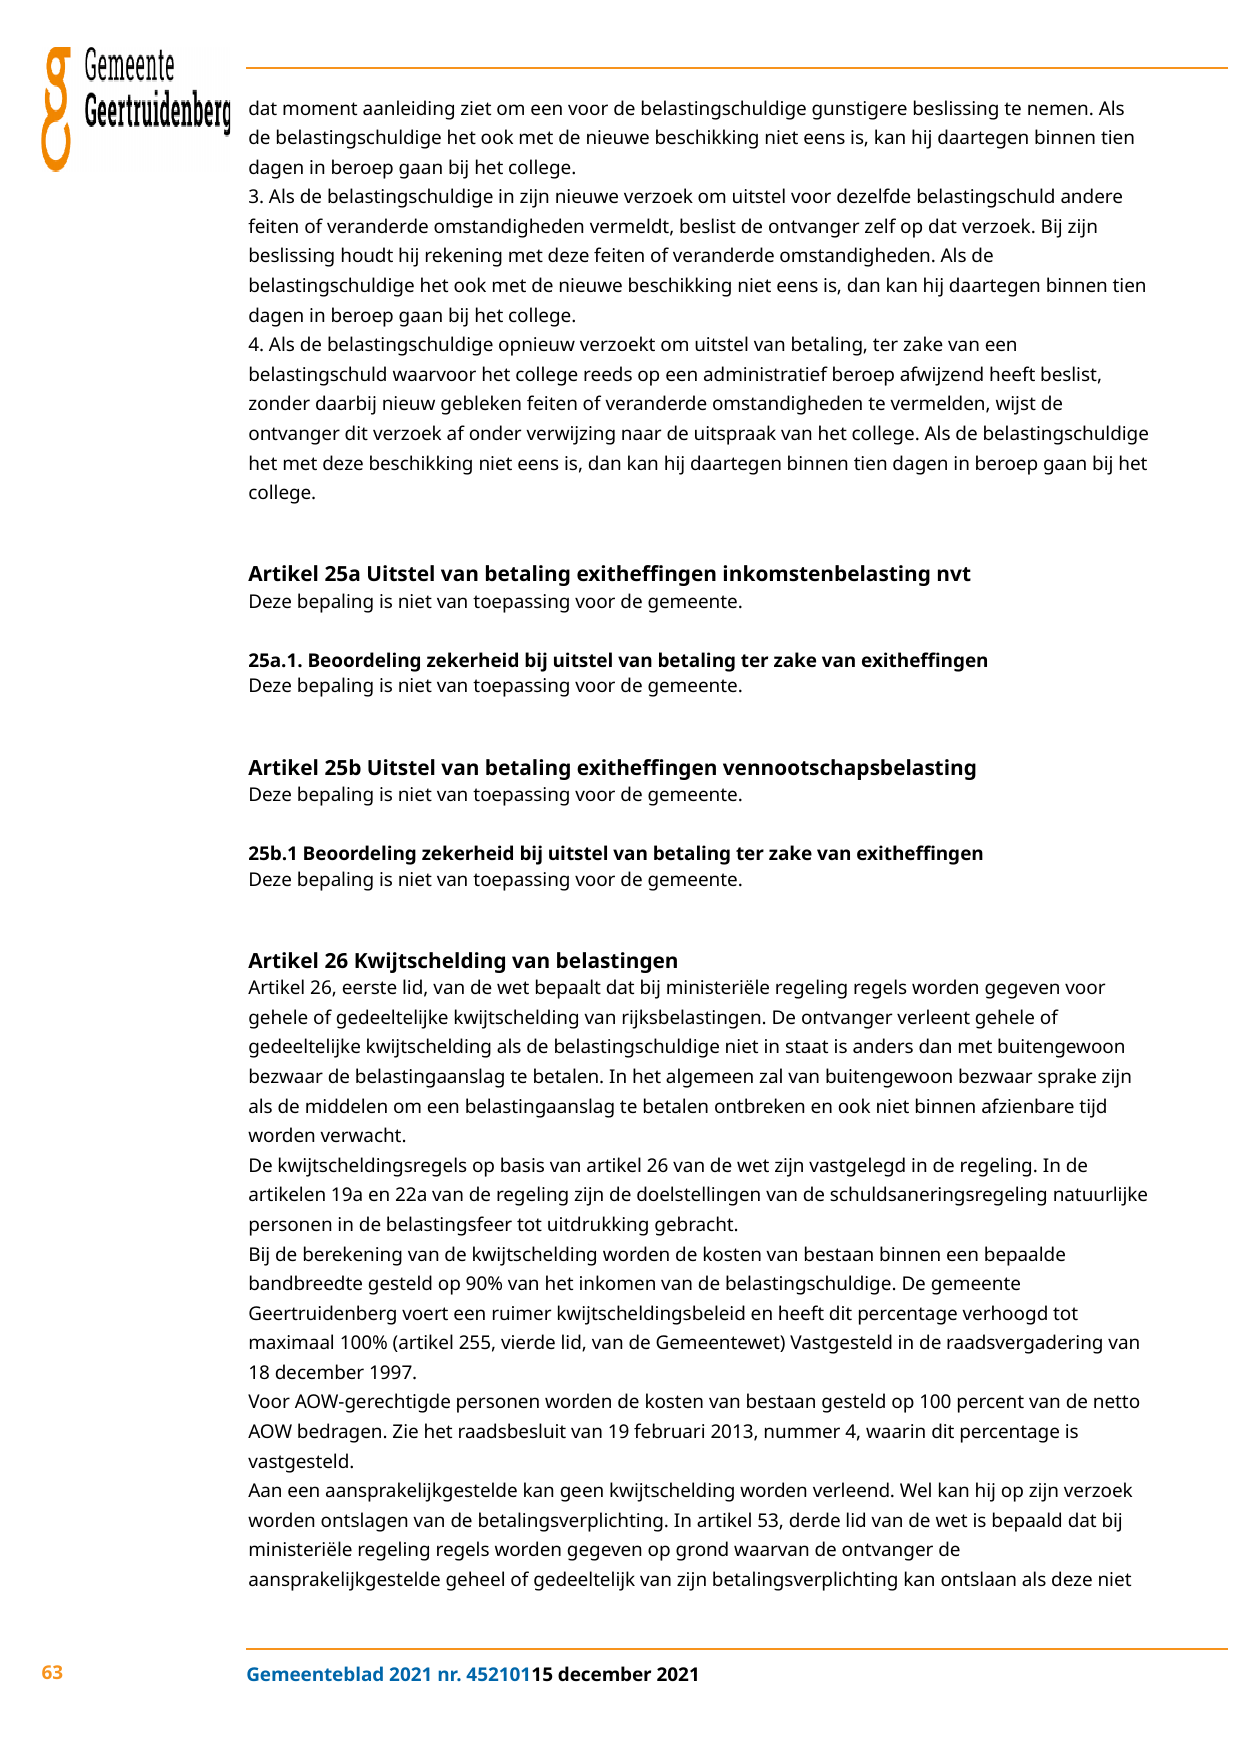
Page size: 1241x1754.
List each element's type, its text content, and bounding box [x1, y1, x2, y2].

text 3. Als de belastingschuldige in zijn nieuwe verzoek om uitstel voor dezelfde belastingschuld andere feiten of veranderde omstandigheden vermeldt, beslist de ontvanger zelf op dat verzoek. Bij zijn beslissing houdt hij rekening met deze feiten of veranderde omstandigheden. Als de belastingschuldige het ook met de nieuwe beschikking niet eens is, dan kan hij daartegen binnen tien dagen in beroep gaan bij het college. [248, 183, 1152, 328]
text De kwijtscheldingsregels op basis van artikel 26 van de wet zijn vastgelegd in de regeling. In de artikelen 19a en 22a van de regeling zijn de doelstellingen van de schuldsaneringsregeling natuurlijke personen in de belastingsfeer tot uitdrukking gebracht. [248, 1152, 1152, 1237]
text Deze bepaling is niet van toepassing voor de gemeente. [248, 866, 1152, 892]
text Artikel 25a Uitstel van betaling exitheffingen inkomstenbelasting nvt [248, 559, 1152, 588]
text dat moment aanleiding ziet om een voor de belastingschuldige gunstigere beslissing te nemen. Als de belastingschuldige het ook met de nieuwe beschikking niet eens is, kan hij daartegen binnen tien dagen in beroep gaan bij het college. [248, 95, 1152, 180]
text 4. Als de belastingschuldige opnieuw verzoekt om uitstel van betaling, ter zake van een belastingschuld waarvoor het college reeds op een administratief beroep afwijzend heeft beslist, zonder daarbij nieuw gebleken feiten of veranderde omstandigheden te vermelden, wijst de ontvanger dit verzoek af onder verwijzing naar de uitspraak van het college. Als de belastingschuldige het met deze beschikking niet eens is, dan kan hij daartegen binnen tien dagen in beroep gaan bij het college. [248, 331, 1152, 505]
text Artikel 26 Kwijtschelding van belastingen [248, 946, 1152, 974]
text 25b.1 Beoordeling zekerheid bij uitstel van betaling ter zake van exitheffingen [248, 840, 1152, 866]
text Artikel 25b Uitstel van betaling exitheffingen vennootschapsbelasting [248, 753, 1152, 781]
picture [41, 47, 231, 172]
text Deze bepaling is niet van toepassing voor de gemeente. [248, 588, 1152, 613]
text Deze bepaling is niet van toepassing voor de gemeente. [248, 781, 1152, 807]
text Aan een aansprakelijkgestelde kan geen kwijtschelding worden verleend. Wel kan hij op zijn verzoek worden ontslagen van de betalingsverplichting. In artikel 53, derde lid van de wet is bepaald dat bij ministeriële regeling regels worden gegeven op grond waarvan de ontvanger de aansprakelijkgestelde geheel of gedeeltelijk van zijn betalingsverplichting kan ontslaan als deze niet [248, 1477, 1152, 1592]
text 25a.1. Beoordeling zekerheid bij uitstel van betaling ter zake van exitheffingen [248, 647, 1152, 673]
text Artikel 26, eerste lid, van de wet bepaalt dat bij ministeriële regeling regels worden gegeven voor gehele of gedeeltelijke kwijtschelding van rijksbelastingen. De ontvanger verleent gehele of gedeeltelijke kwijtschelding als de belastingschuldige niet in staat is anders dan met buitengewoon bezwaar de belastingaanslag te betalen. In het algemeen zal van buitengewoon bezwaar sprake zijn als de middelen om een belastingaanslag te betalen ontbreken en ook niet binnen afzienbare tijd worden verwacht. [248, 974, 1152, 1148]
text Voor AOW-gerechtigde personen worden de kosten van bestaan gesteld op 100 percent van de netto AOW bedragen. Zie het raadsbesluit van 19 februari 2013, nummer 4, waarin dit percentage is vastgesteld. [248, 1389, 1152, 1473]
text Bij de berekening van de kwijtschelding worden de kosten van bestaan binnen een bepaalde bandbreedte gesteld op 90% van het inkomen van de belastingschuldige. De gemeente Geertruidenberg voert een ruimer kwijtscheldingsbeleid en heeft dit percentage verhoogd tot maximaal 100% (artikel 255, vierde lid, van de Gemeentewet) Vastgesteld in de raadsvergadering van 18 december 1997. [248, 1241, 1152, 1385]
text Deze bepaling is niet van toepassing voor de gemeente. [248, 673, 1152, 698]
